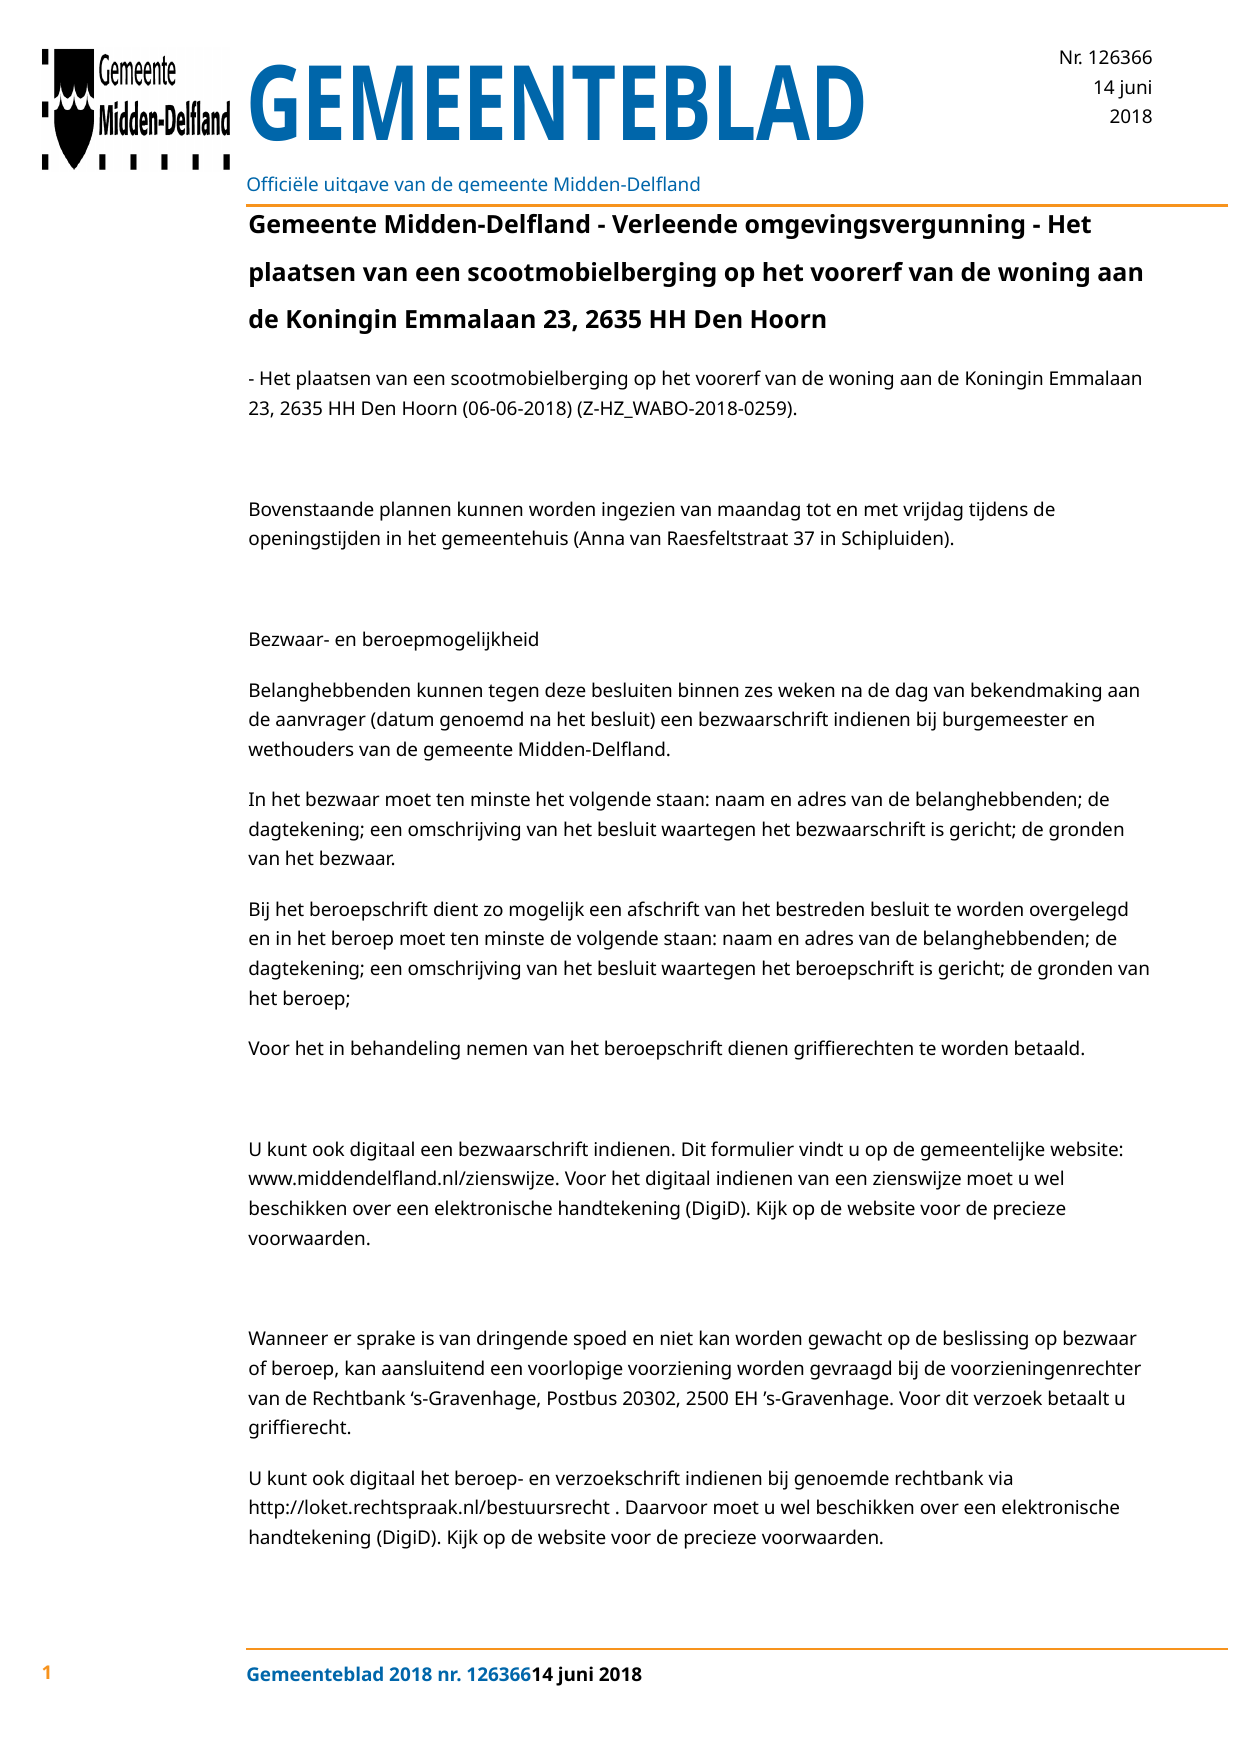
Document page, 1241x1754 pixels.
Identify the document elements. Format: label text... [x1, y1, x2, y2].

text Voor het in behandeling nemen van het beroepschrift dienen griffierechten te worden betaald. [248, 1035, 1152, 1061]
text Wanneer er sprake is van dringende spoed en niet kan worden gewacht op de beslissing op bezwaar of beroep, kan aansluitend een voorlopige voorziening worden gevraagd bij de voorzieningenrechter van de Rechtbank ‘s-Gravenhage, Postbus 20302, 2500 EH ’s-Gravenhage. Voor dit verzoek betaalt u griffierecht. [248, 1326, 1152, 1440]
text - Het plaatsen van een scootmobielberging op het voorerf van de woning aan de Koningin Emmalaan 23, 2635 HH Den Hoorn (06-06-2018) (Z-HZ_WABO-2018-0259). [248, 366, 1152, 421]
text U kunt ook digitaal het beroep- en verzoekschrift indienen bij genoemde rechtbank via http://loket.rechtspraak.nl/bestuursrecht . Daarvoor moet u wel beschikken over een elektronische handtekening (DigiD). Kijk op de website voor de precieze voorwaarden. [248, 1465, 1152, 1549]
text In het bezwaar moet ten minste het volgende staan: naam en adres van de belanghebbenden; de dagtekening; een omschrijving van het besluit waartegen het bezwaarschrift is gericht; de gronden van het bezwaar. [248, 786, 1152, 871]
text Bij het beroepschrift dient zo mogelijk een afschrift van het bestreden besluit te worden overgelegd en in het beroep moet ten minste de volgende staan: naam en adres van de belanghebbenden; de dagtekening; een omschrijving van het besluit waartegen het beroepschrift is gericht; de gronden van het beroep; [248, 896, 1152, 1010]
text Belanghebbenden kunnen tegen deze besluiten binnen zes weken na de dag van bekendmaking aan de aanvrager (datum genoemd na het besluit) een bezwaarschrift indienen bij burgemeester en wethouders van de gemeente Midden-Delfland. [248, 677, 1152, 762]
text Bezwaar- en beroepmogelijkheid [248, 626, 1152, 652]
text U kunt ook digitaal een bezwaarschrift indienen. Dit formulier vindt u op de gemeentelijke website: www.middendelfland.nl/zienswijze. Voor het digitaal indienen van een zienswijze moet u wel beschikken over een elektronische handtekening (DigiD). Kijk op de website voor de precieze voorwaarden. [248, 1136, 1152, 1250]
picture [41, 47, 231, 172]
text Bovenstaande plannen kunnen worden ingezien van maandag tot en met vrijdag tijdens de openingstijden in het gemeentehuis (Anna van Raesfeltstraat 37 in Schipluiden). [248, 496, 1152, 551]
text Gemeente Midden-Delfland - Verleende omgevingsvergunning - Het plaatsen van een scootmobielberging op het voorerf van de woning aan de Koningin Emmalaan 23, 2635 HH Den Hoorn [248, 207, 1152, 336]
